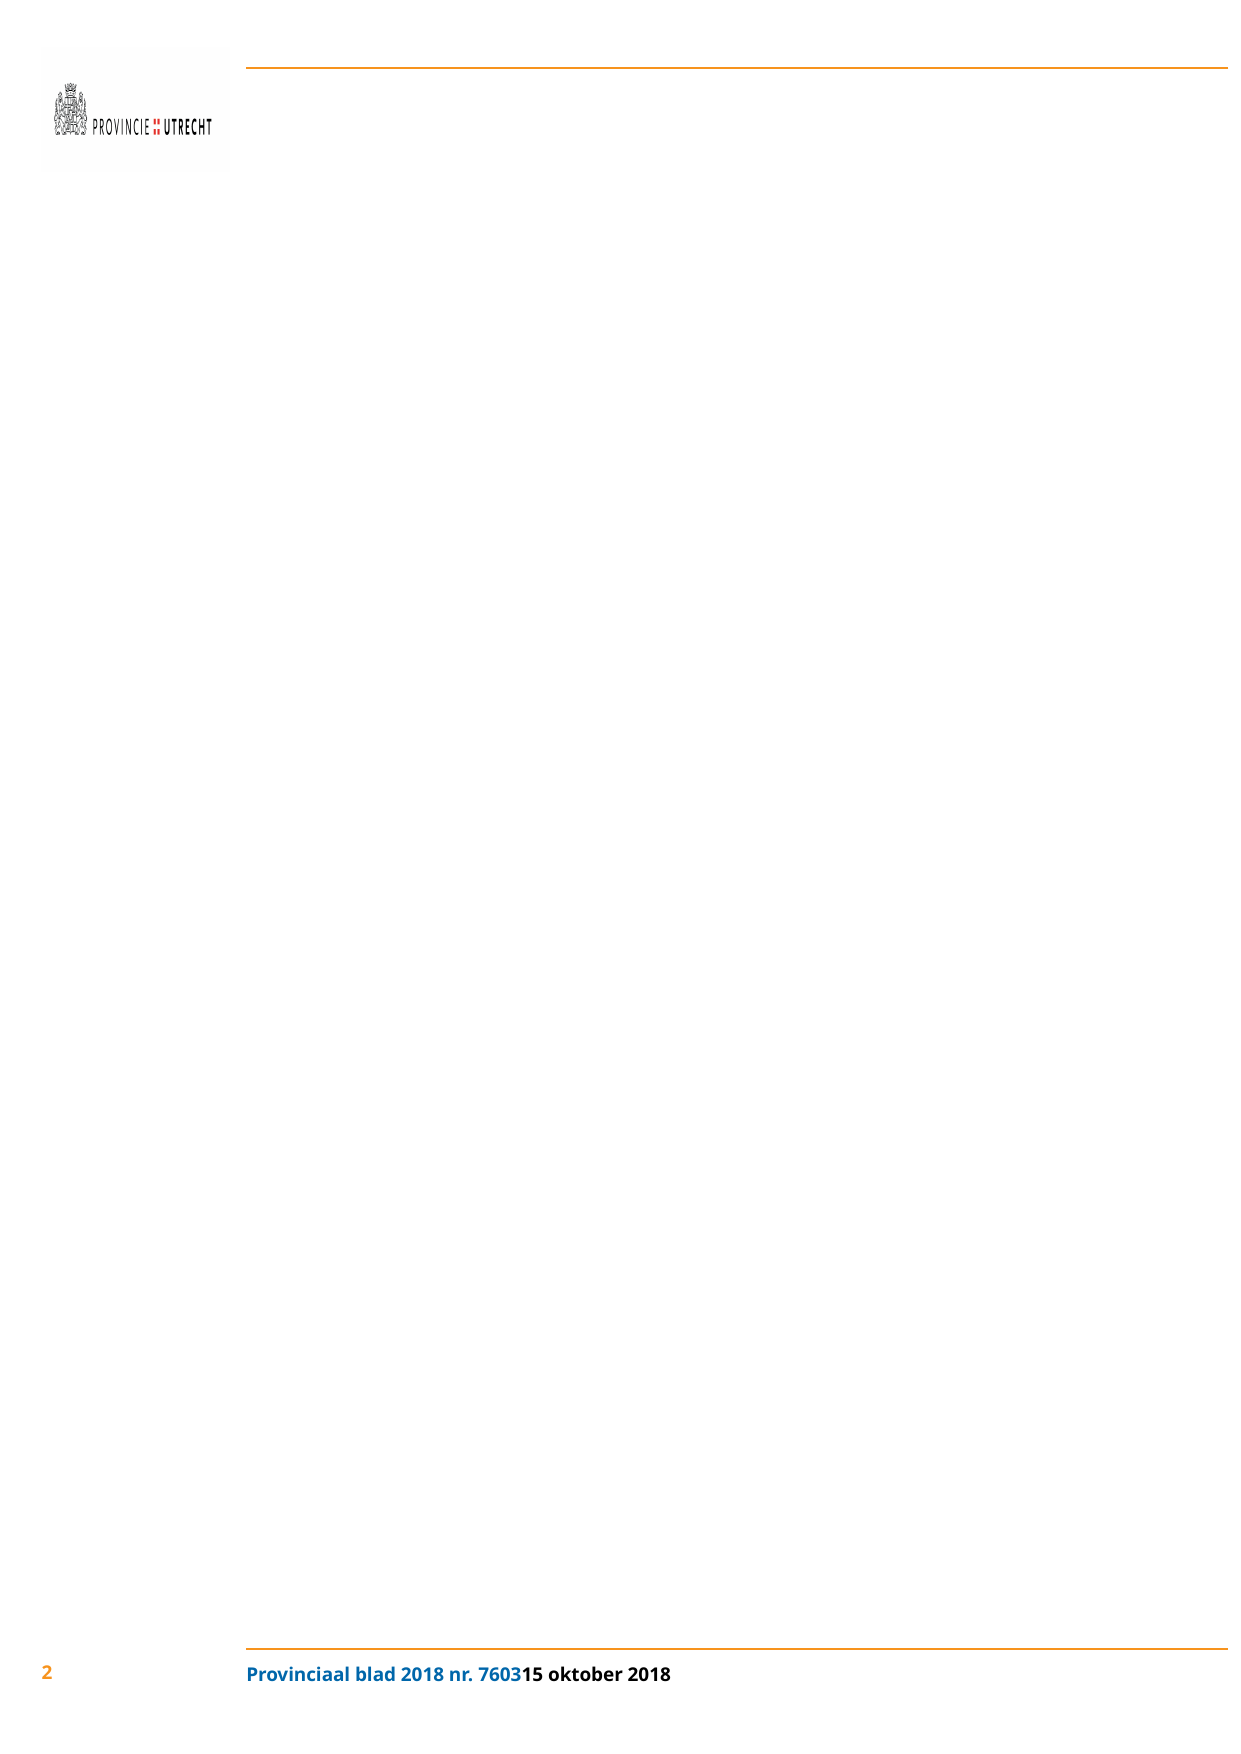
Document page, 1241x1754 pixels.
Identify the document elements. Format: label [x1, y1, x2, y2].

picture [41, 47, 231, 172]
